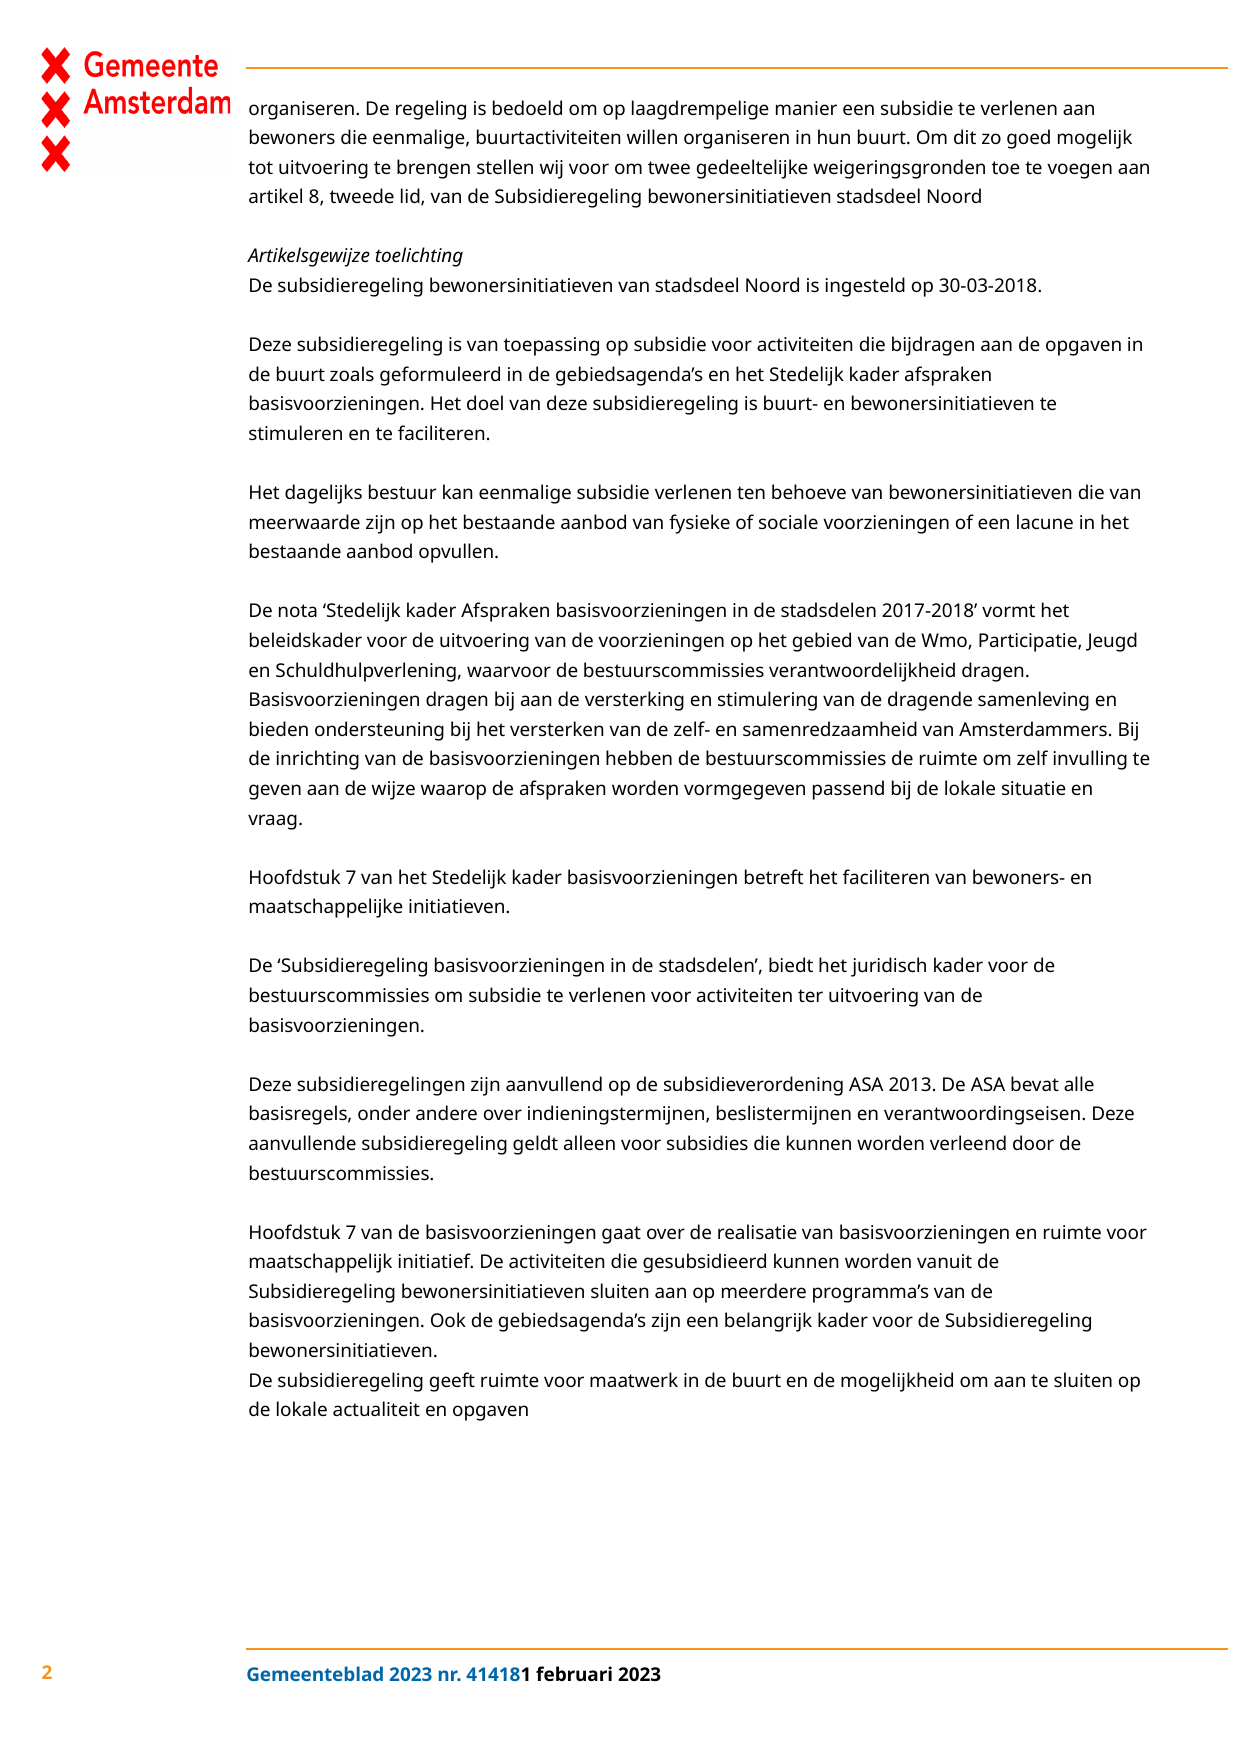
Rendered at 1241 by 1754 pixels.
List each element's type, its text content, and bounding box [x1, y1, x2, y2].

text Hoofdstuk 7 van het Stedelijk kader basisvoorzieningen betreft het faciliteren van bewoners- en maatschappelijke initiatieven. [248, 864, 1152, 919]
text De subsidieregeling geeft ruimte voor maatwerk in de buurt en de mogelijkheid om aan te sluiten op de lokale actualiteit en opgaven [248, 1367, 1152, 1422]
text Deze subsidieregeling is van toepassing op subsidie voor activiteiten die bijdragen aan de opgaven in de buurt zoals geformuleerd in de gebiedsagenda’s en het Stedelijk kader afspraken basisvoorzieningen. Het doel van deze subsidieregeling is buurt- en bewonersinitiatieven te stimuleren en te faciliteren. [248, 331, 1152, 446]
text Hoofdstuk 7 van de basisvoorzieningen gaat over de realisatie van basisvoorzieningen en ruimte voor maatschappelijk initiatief. De activiteiten die gesubsidieerd kunnen worden vanuit de Subsidieregeling bewonersinitiatieven sluiten aan op meerdere programma’s van de basisvoorzieningen. Ook de gebiedsagenda’s zijn een belangrijk kader voor de Subsidieregeling bewonersinitiatieven. [248, 1219, 1152, 1363]
text De ‘Subsidieregeling basisvoorzieningen in de stadsdelen’, biedt het juridisch kader voor de bestuurscommissies om subsidie te verlenen voor activiteiten ter uitvoering van de basisvoorzieningen. [248, 953, 1152, 1038]
picture [41, 47, 231, 172]
text organiseren. De regeling is bedoeld om op laagdrempelige manier een subsidie te verlenen aan bewoners die eenmalige, buurtactiviteiten willen organiseren in hun buurt. Om dit zo goed mogelijk tot uitvoering te brengen stellen wij voor om twee gedeeltelijke weigeringsgronden toe te voegen aan artikel 8, tweede lid, van de Subsidieregeling bewonersinitiatieven stadsdeel Noord [248, 95, 1152, 209]
text Deze subsidieregelingen zijn aanvullend op de subsidieverordening ASA 2013. De ASA bevat alle basisregels, onder andere over indieningstermijnen, beslistermijnen en verantwoordingseisen. Deze aanvullende subsidieregeling geldt alleen voor subsidies die kunnen worden verleend door de bestuurscommissies. [248, 1071, 1152, 1186]
text Artikelsgewijze toelichting [248, 243, 1152, 268]
text De subsidieregeling bewonersinitiatieven van stadsdeel Noord is ingesteld op 30-03-2018. [248, 272, 1152, 298]
text Het dagelijks bestuur kan eenmalige subsidie verlenen ten behoeve van bewonersinitiatieven die van meerwaarde zijn op het bestaande aanbod van fysieke of sociale voorzieningen of een lacune in het bestaande aanbod opvullen. [248, 479, 1152, 564]
text De nota ‘Stedelijk kader Afspraken basisvoorzieningen in de stadsdelen 2017-2018’ vormt het beleidskader voor de uitvoering van de voorzieningen op het gebied van de Wmo, Participatie, Jeugd en Schuldhulpverlening, waarvoor de bestuurscommissies verantwoordelijkheid dragen. Basisvoorzieningen dragen bij aan de versterking en stimulering van de dragende samenleving en bieden ondersteuning bij het versterken van de zelf- en samenredzaamheid van Amsterdammers. Bij de inrichting van de basisvoorzieningen hebben de bestuurscommissies de ruimte om zelf invulling te geven aan de wijze waarop de afspraken worden vormgegeven passend bij de lokale situatie en vraag. [248, 598, 1152, 831]
